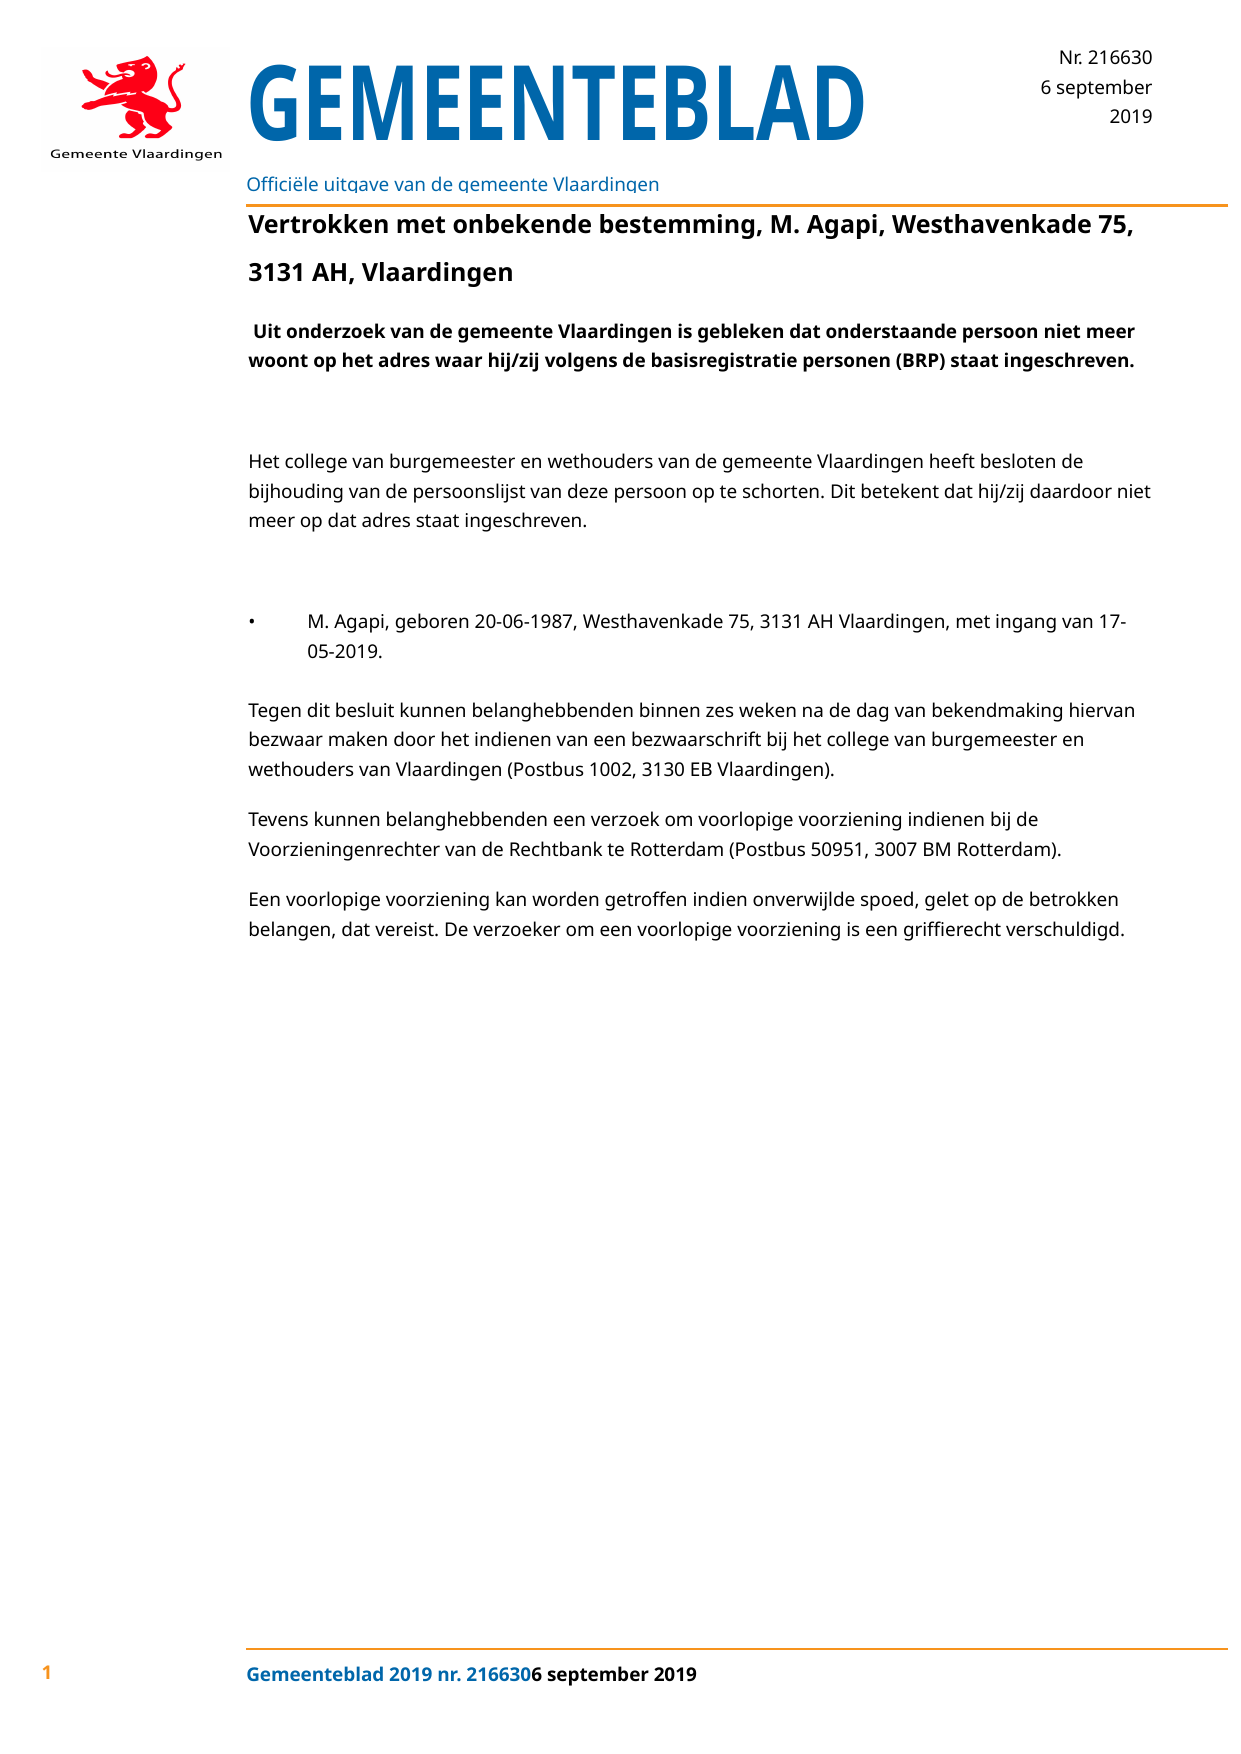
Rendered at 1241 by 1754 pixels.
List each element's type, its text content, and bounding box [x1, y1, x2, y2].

picture [41, 47, 231, 172]
text Vertrokken met onbekende bestemming, M. Agapi, Westhavenkade 75, 3131 AH, Vlaardingen [248, 207, 1152, 288]
list M. Agapi, geboren 20-06-1987, Westhavenkade 75, 3131 AH Vlaardingen, met ingang van 17-05-2019. [248, 608, 1152, 664]
text Het college van burgemeester en wethouders van de gemeente Vlaardingen heeft besloten de bijhouding van de persoonslijst van deze persoon op te schorten. Dit betekent dat hij/zij daardoor niet meer op dat adres staat ingeschreven. [248, 448, 1152, 533]
text Tevens kunnen belanghebbenden een verzoek om voorlopige voorziening indienen bij de Voorzieningenrechter van de Rechtbank te Rotterdam (Postbus 50951, 3007 BM Rotterdam). [248, 807, 1152, 862]
text Tegen dit besluit kunnen belanghebbenden binnen zes weken na de dag van bekendmaking hiervan bezwaar maken door het indienen van een bezwaarschrift bij het college van burgemeester en wethouders van Vlaardingen (Postbus 1002, 3130 EB Vlaardingen). [248, 697, 1152, 782]
text Een voorlopige voorziening kan worden getroffen indien onverwijlde spoed, gelet op de betrokken belangen, dat vereist. De verzoeker om een voorlopige voorziening is een griffierecht verschuldigd. [248, 887, 1152, 942]
text Uit onderzoek van de gemeente Vlaardingen is gebleken dat onderstaande persoon niet meer woont op het adres waar hij/zij volgens de basisregistratie personen (BRP) staat ingeschreven. [248, 318, 1152, 373]
